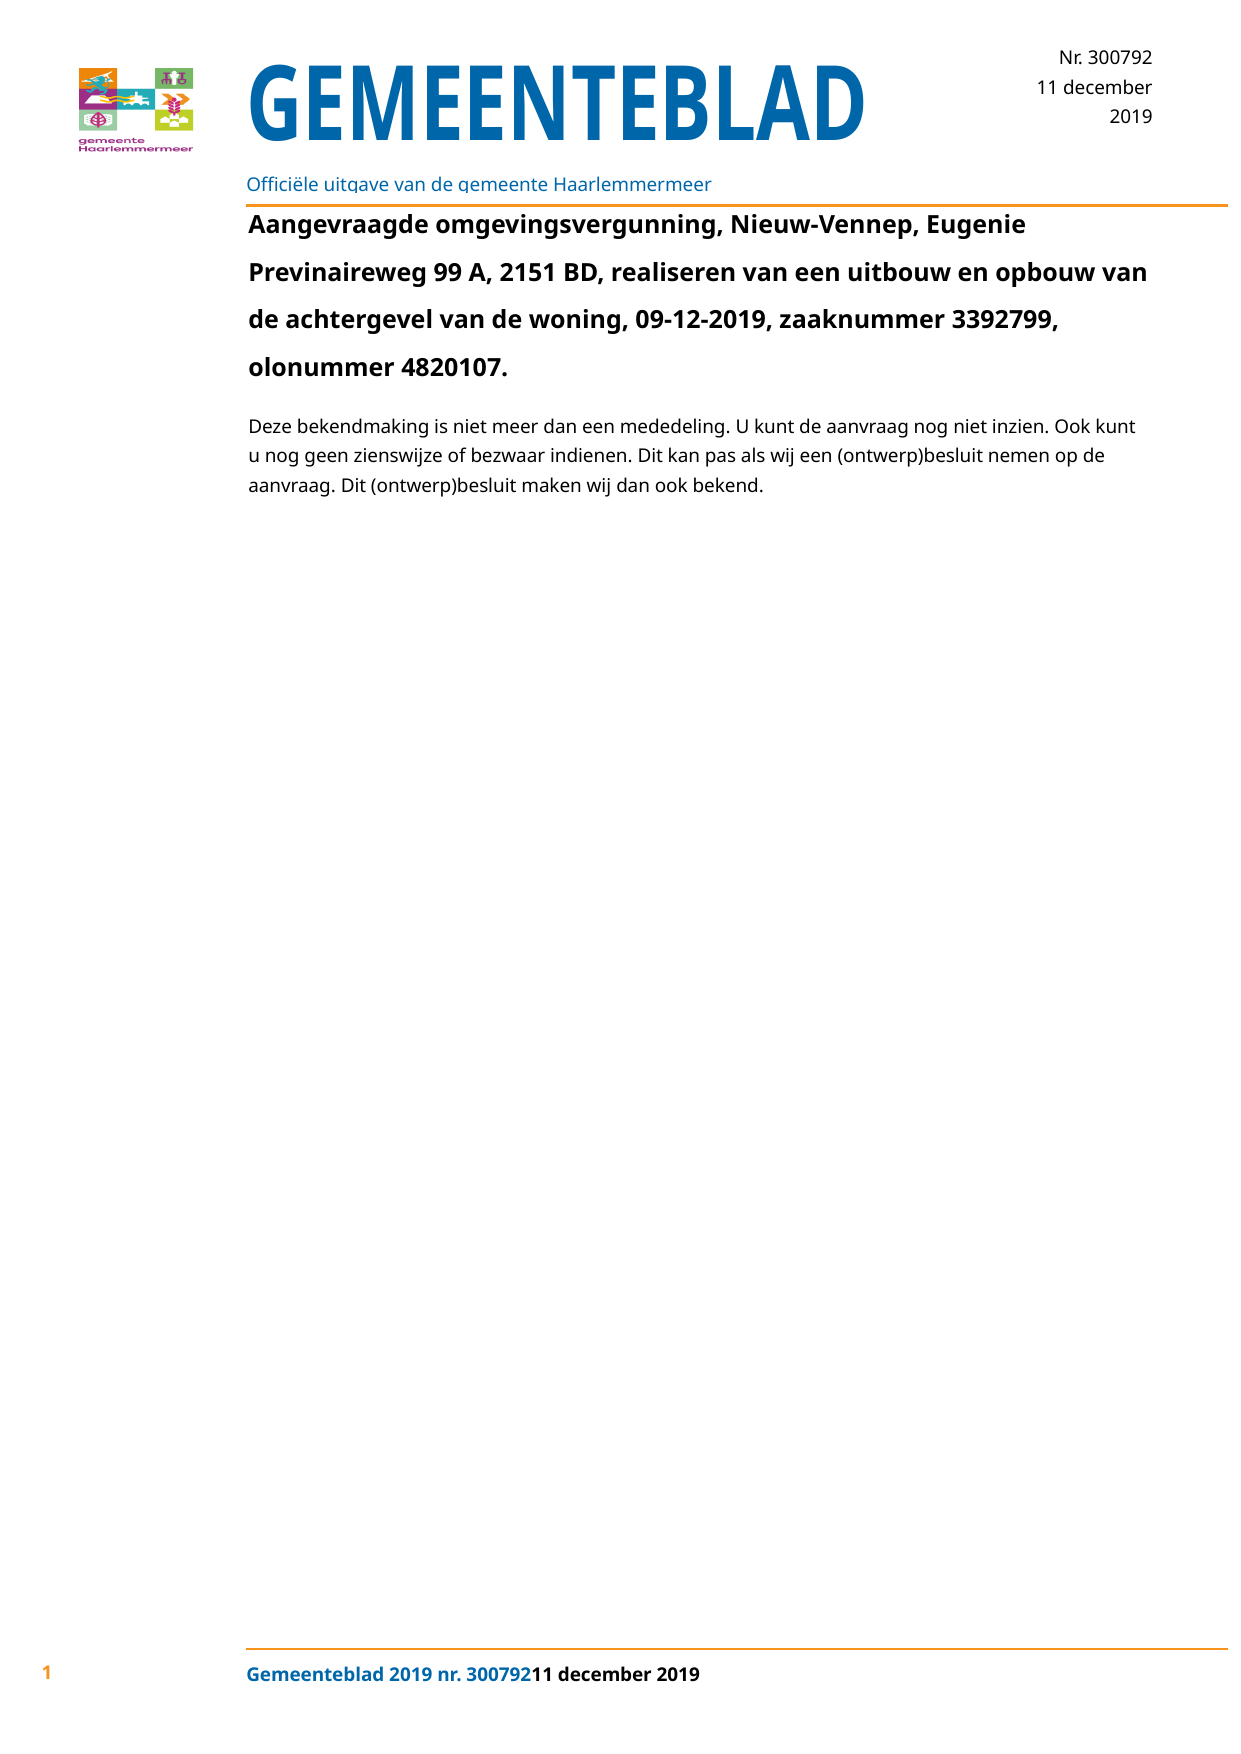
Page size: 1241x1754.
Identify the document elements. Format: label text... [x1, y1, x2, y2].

text Aangevraagde omgevingsvergunning, Nieuw-Vennep, Eugenie Previnaireweg 99 A, 2151 BD, realiseren van een uitbouw en opbouw van de achtergevel van de woning, 09-12-2019, zaaknummer 3392799, olonummer 4820107. [248, 207, 1152, 384]
text Deze bekendmaking is niet meer dan een mededeling. U kunt de aanvraag nog niet inzien. Ook kunt u nog geen zienswijze of bezwaar indienen. Dit kan pas als wij een (ontwerp)besluit nemen op de aanvraag. Dit (ontwerp)besluit maken wij dan ook bekend. [248, 413, 1152, 498]
picture [41, 47, 231, 172]
